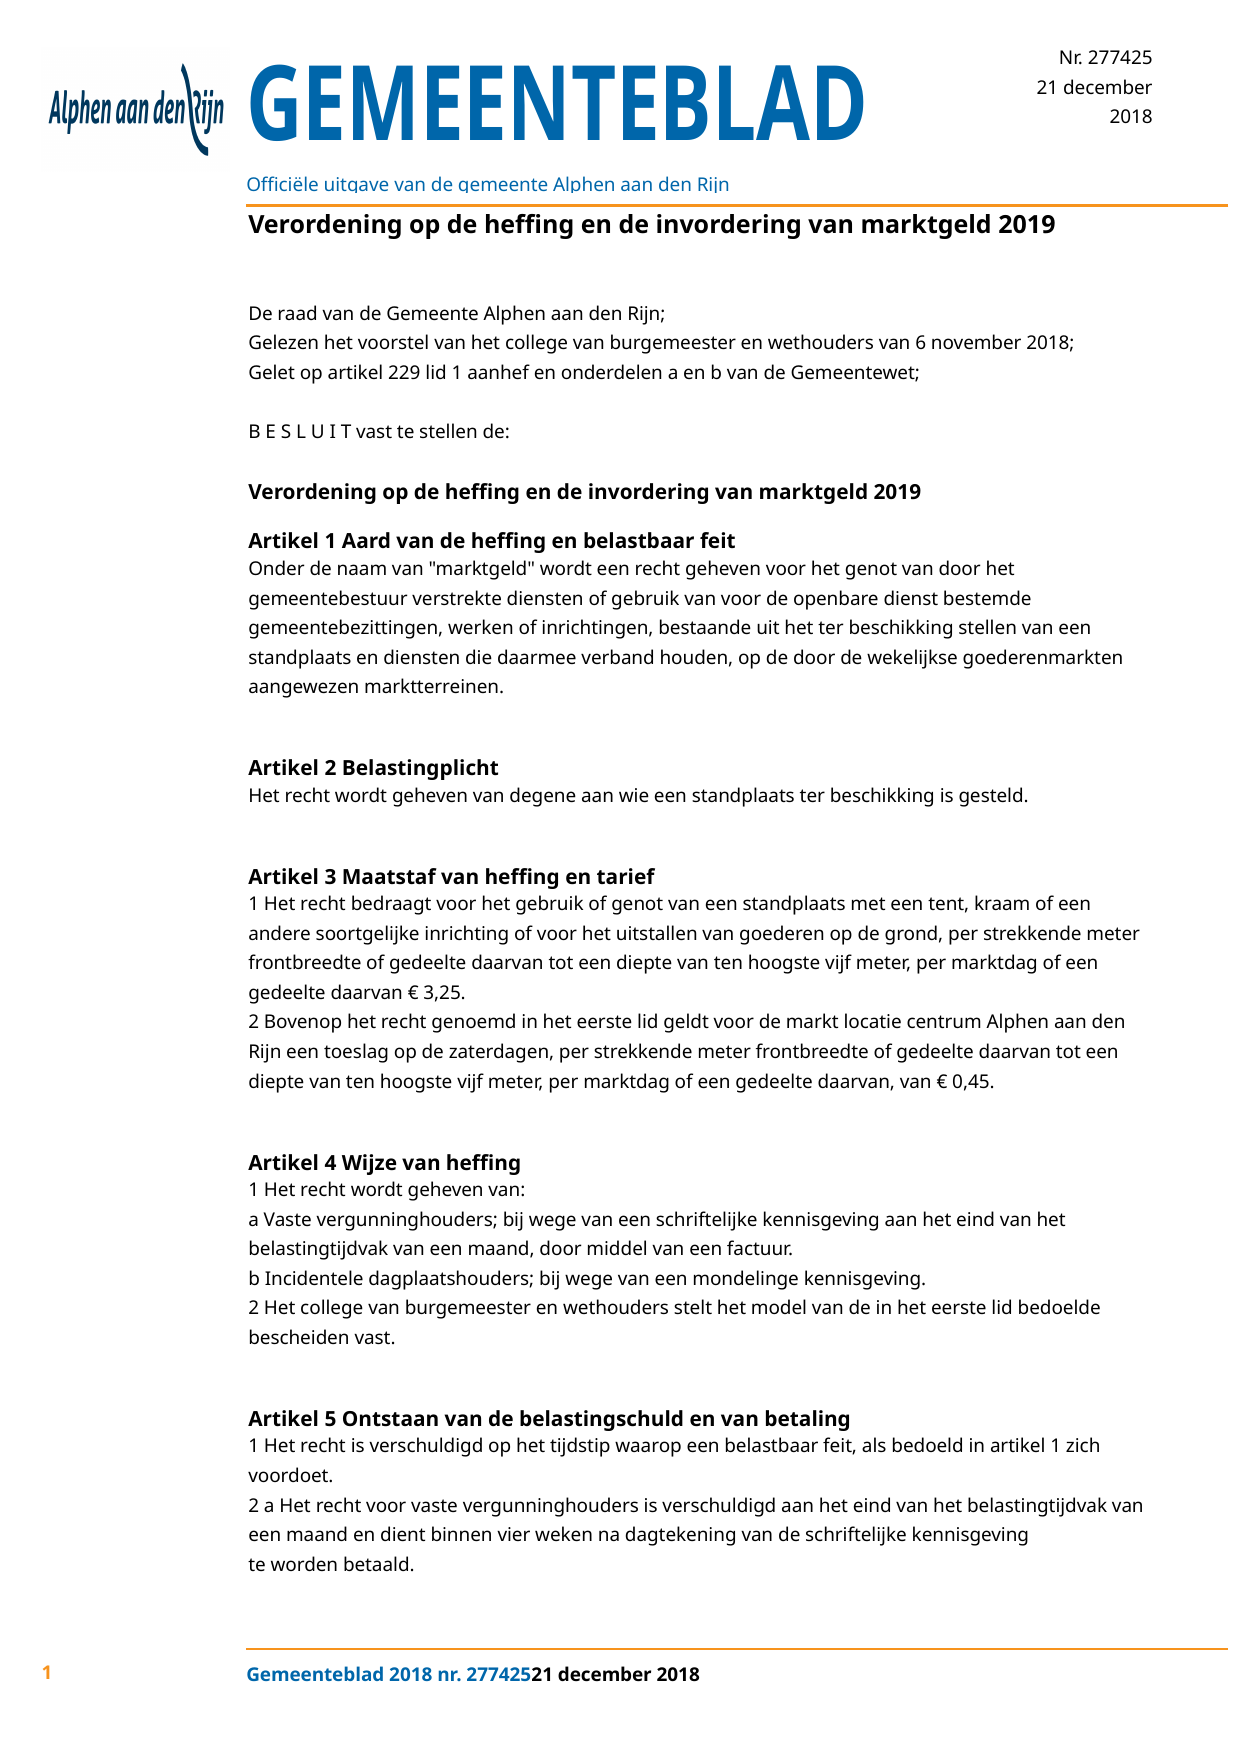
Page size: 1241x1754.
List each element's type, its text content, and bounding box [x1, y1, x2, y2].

text Verordening op de heffing en de invordering van marktgeld 2019 [248, 477, 1152, 506]
text a Vaste vergunninghouders; bij wege van een schriftelijke kennisgeving aan het eind van het belastingtijdvak van een maand, door middel van een factuur. [248, 1206, 1152, 1261]
text 2 Bovenop het recht genoemd in het eerste lid geldt voor de markt locatie centrum Alphen aan den Rijn een toeslag op de zaterdagen, per strekkende meter frontbreedte of gedeelte daarvan tot een diepte van ten hoogste vijf meter, per marktdag of een gedeelte daarvan, van € 0,45. [248, 1009, 1152, 1093]
text Artikel 1 Aard van de heffing en belastbaar feit [248, 527, 1152, 555]
text Gelet op artikel 229 lid 1 aanhef en onderdelen a en b van de Gemeentewet; [248, 359, 1152, 385]
text Gelezen het voorstel van het college van burgemeester en wethouders van 6 november 2018; [248, 329, 1152, 355]
text 1 Het recht is verschuldigd op het tijdstip waarop een belastbaar feit, als bedoeld in artikel 1 zich voordoet. [248, 1433, 1152, 1488]
text 1 Het recht bedraagt voor het gebruik of genot van een standplaats met een tent, kraam of een andere soortgelijke inrichting of voor het uitstallen van goederen op de grond, per strekkende meter frontbreedte of gedeelte daarvan tot een diepte van ten hoogste vijf meter, per marktdag of een gedeelte daarvan € 3,25. [248, 890, 1152, 1005]
picture [41, 47, 231, 172]
text te worden betaald. [248, 1551, 1152, 1577]
text B E S L U I T vast te stellen de: [248, 418, 1152, 444]
text Artikel 4 Wijze van heffing [248, 1148, 1152, 1176]
text 2 a Het recht voor vaste vergunninghouders is verschuldigd aan het eind van het belastingtijdvak van een maand en dient binnen vier weken na dagtekening van de schriftelijke kennisgeving [248, 1492, 1152, 1547]
text Artikel 2 Belastingplicht [248, 753, 1152, 782]
text Artikel 5 Ontstaan van de belastingschuld en van betaling [248, 1404, 1152, 1433]
text b Incidentele dagplaatshouders; bij wege van een mondelinge kennisgeving. [248, 1265, 1152, 1291]
text Artikel 3 Maatstaf van heffing en tarief [248, 862, 1152, 890]
text De raad van de Gemeente Alphen aan den Rijn; [248, 300, 1152, 326]
text Het recht wordt geheven van degene aan wie een standplaats ter beschikking is gesteld. [248, 782, 1152, 808]
text Onder de naam van "marktgeld" wordt een recht geheven voor het genot van door het gemeentebestuur verstrekte diensten of gebruik van voor de openbare dienst bestemde gemeentebezittingen, werken of inrichtingen, bestaande uit het ter beschikking stellen van een standplaats en diensten die daarmee verband houden, op de door de wekelijkse goederenmarkten aangewezen marktterreinen. [248, 555, 1152, 699]
text Verordening op de heffing en de invordering van marktgeld 2019 [248, 207, 1152, 241]
text 1 Het recht wordt geheven van: [248, 1176, 1152, 1202]
text 2 Het college van burgemeester en wethouders stelt het model van de in het eerste lid bedoelde bescheiden vast. [248, 1294, 1152, 1350]
